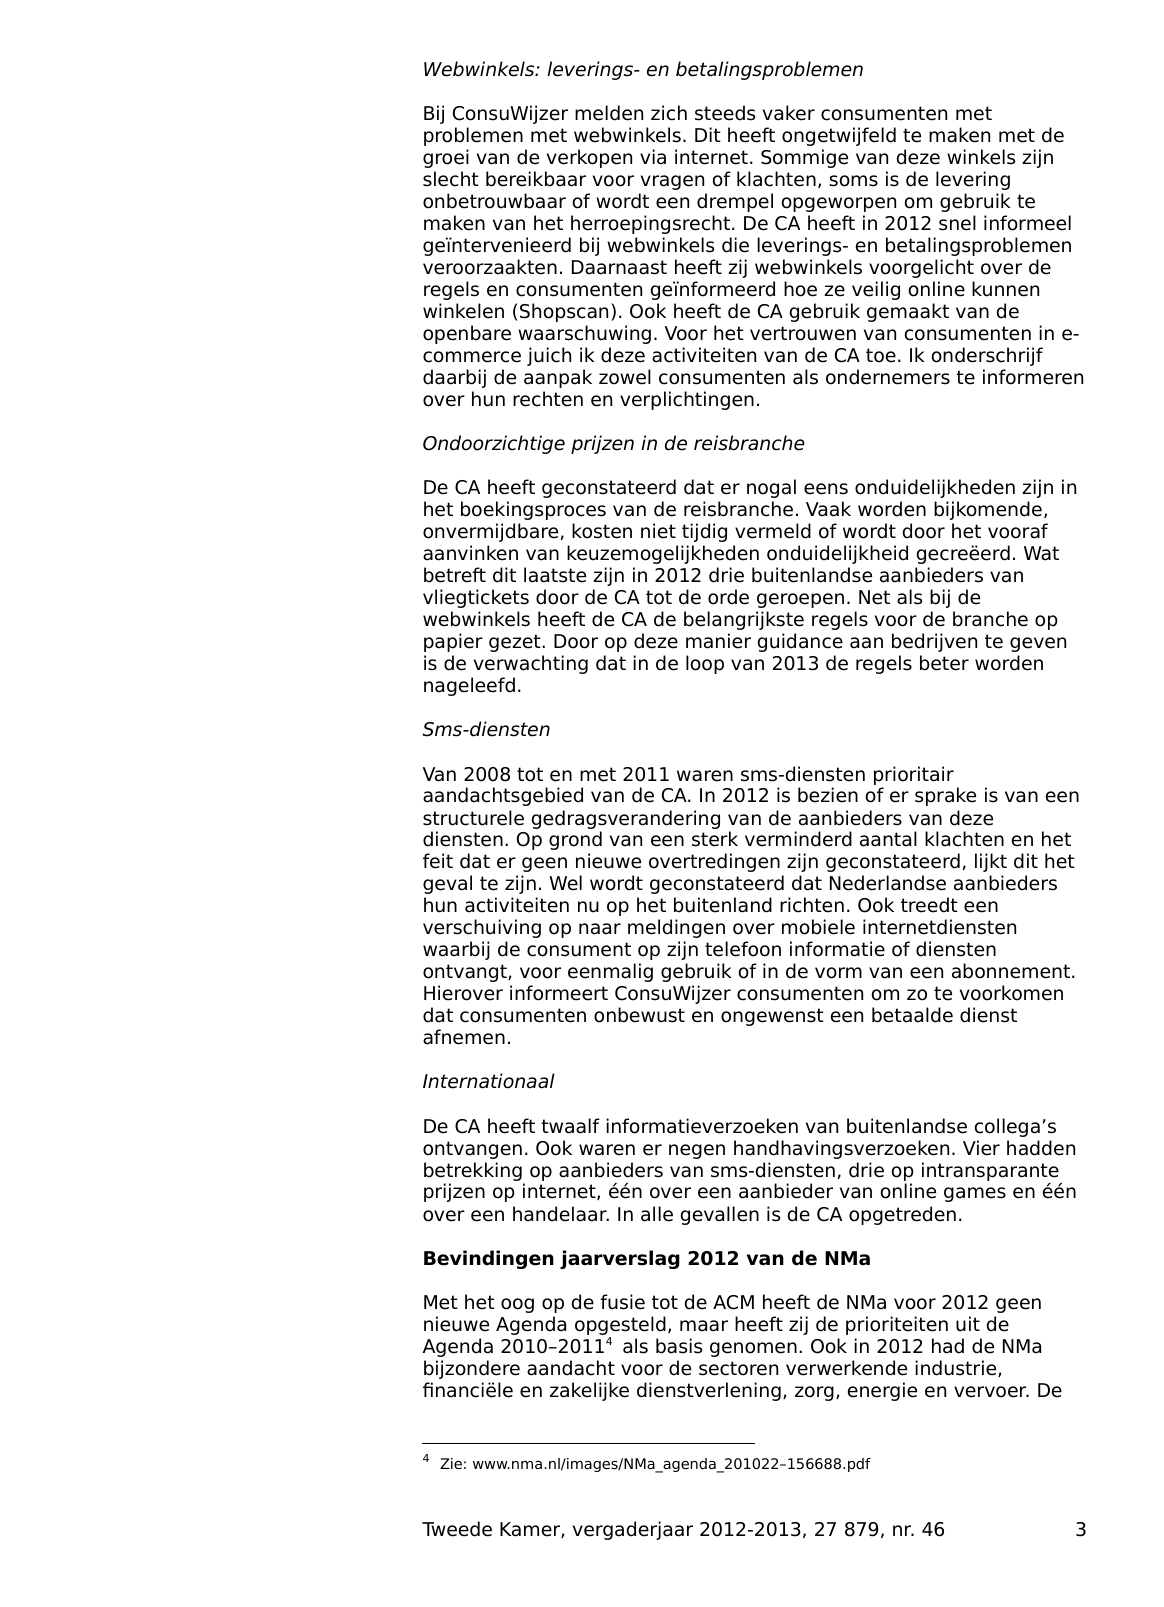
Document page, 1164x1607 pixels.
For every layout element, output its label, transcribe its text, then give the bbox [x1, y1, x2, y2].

subtitle Sms-diensten [422, 719, 1087, 741]
text Bij ConsuWijzer melden zich steeds vaker consumenten met problemen met webwinkels. Dit heeft ongetwijfeld te maken met de groei van de verkopen via internet. Sommige van deze winkels zijn slecht bereikbaar voor vragen of klachten, soms is de levering onbetrouwbaar of wordt een drempel opgeworpen om gebruik te maken van het herroepingsrecht. De CA heeft in 2012 snel informeel geïntervenieerd bij webwinkels die leverings- en betalingsproblemen veroorzaakten. Daarnaast heeft zij webwinkels voorgelicht over de regels en consumenten geïnformeerd hoe ze veilig online kunnen winkelen (Shopscan). Ook heeft de CA gebruik gemaakt van de openbare waarschuwing. Voor het vertrouwen van consumenten in e-commerce juich ik deze activiteiten van de CA toe. Ik onderschrijf daarbij de aanpak zowel consumenten als ondernemers te informeren over hun rechten en verplichtingen. [422, 103, 1087, 411]
text Met het oog op de fusie tot de ACM heeft de NMa voor 2012 geen nieuwe Agenda opgesteld, maar heeft zij de prioriteiten uit de Agenda 2010–2011 als basis genomen. Ook in 2012 had de NMa bijzondere aandacht voor de sectoren verwerkende industrie, financiële en zakelijke dienstverlening, zorg, energie en vervoer. De [422, 1292, 1087, 1402]
text Van 2008 tot en met 2011 waren sms-diensten prioritair aandachtsgebied van de CA. In 2012 is bezien of er sprake is van een structurele gedragsverandering van de aanbieders van deze diensten. Op grond van een sterk verminderd aantal klachten en het feit dat er geen nieuwe overtredingen zijn geconstateerd, lijkt dit het geval te zijn. Wel wordt geconstateerd dat Nederlandse aanbieders hun activiteiten nu op het buitenland richten. Ook treedt een verschuiving op naar meldingen over mobiele internetdiensten waarbij de consument op zijn telefoon informatie of diensten ontvangt, voor eenmalig gebruik of in de vorm van een abonnement. Hierover informeert ConsuWijzer consumenten om zo te voorkomen dat consumenten onbewust en ongewenst een betaalde dienst afnemen. [422, 763, 1087, 1049]
subtitle Bevindingen jaarverslag 2012 van de NMa [422, 1248, 1087, 1269]
subtitle Internationaal [422, 1071, 1087, 1093]
text De CA heeft geconstateerd dat er nogal eens onduidelijkheden zijn in het boekingsproces van de reisbranche. Vaak worden bijkomende, onvermijdbare, kosten niet tijdig vermeld of wordt door het vooraf aanvinken van keuzemogelijkheden onduidelijkheid gecreëerd. Wat betreft dit laatste zijn in 2012 drie buitenlandse aanbieders van vliegtickets door de CA tot de orde geroepen. Net als bij de webwinkels heeft de CA de belangrijkste regels voor de branche op papier gezet. Door op deze manier guidance aan bedrijven te geven is de verwachting dat in de loop van 2013 de regels beter worden nageleefd. [422, 477, 1087, 697]
subtitle Ondoorzichtige prijzen in de reisbranche [422, 433, 1087, 455]
text Zie: www.nma.nl/images/NMa_agenda_201022–156688.pdf [422, 1452, 1087, 1474]
subtitle Webwinkels: leverings- en betalingsproblemen [422, 59, 1087, 81]
text De CA heeft twaalf informatieverzoeken van buitenlandse collega’s ontvangen. Ook waren er negen handhavingsverzoeken. Vier hadden betrekking op aanbieders van sms-diensten, drie op intransparante prijzen op internet, één over een aanbieder van online games en één over een handelaar. In alle gevallen is de CA opgetreden. [422, 1116, 1087, 1225]
